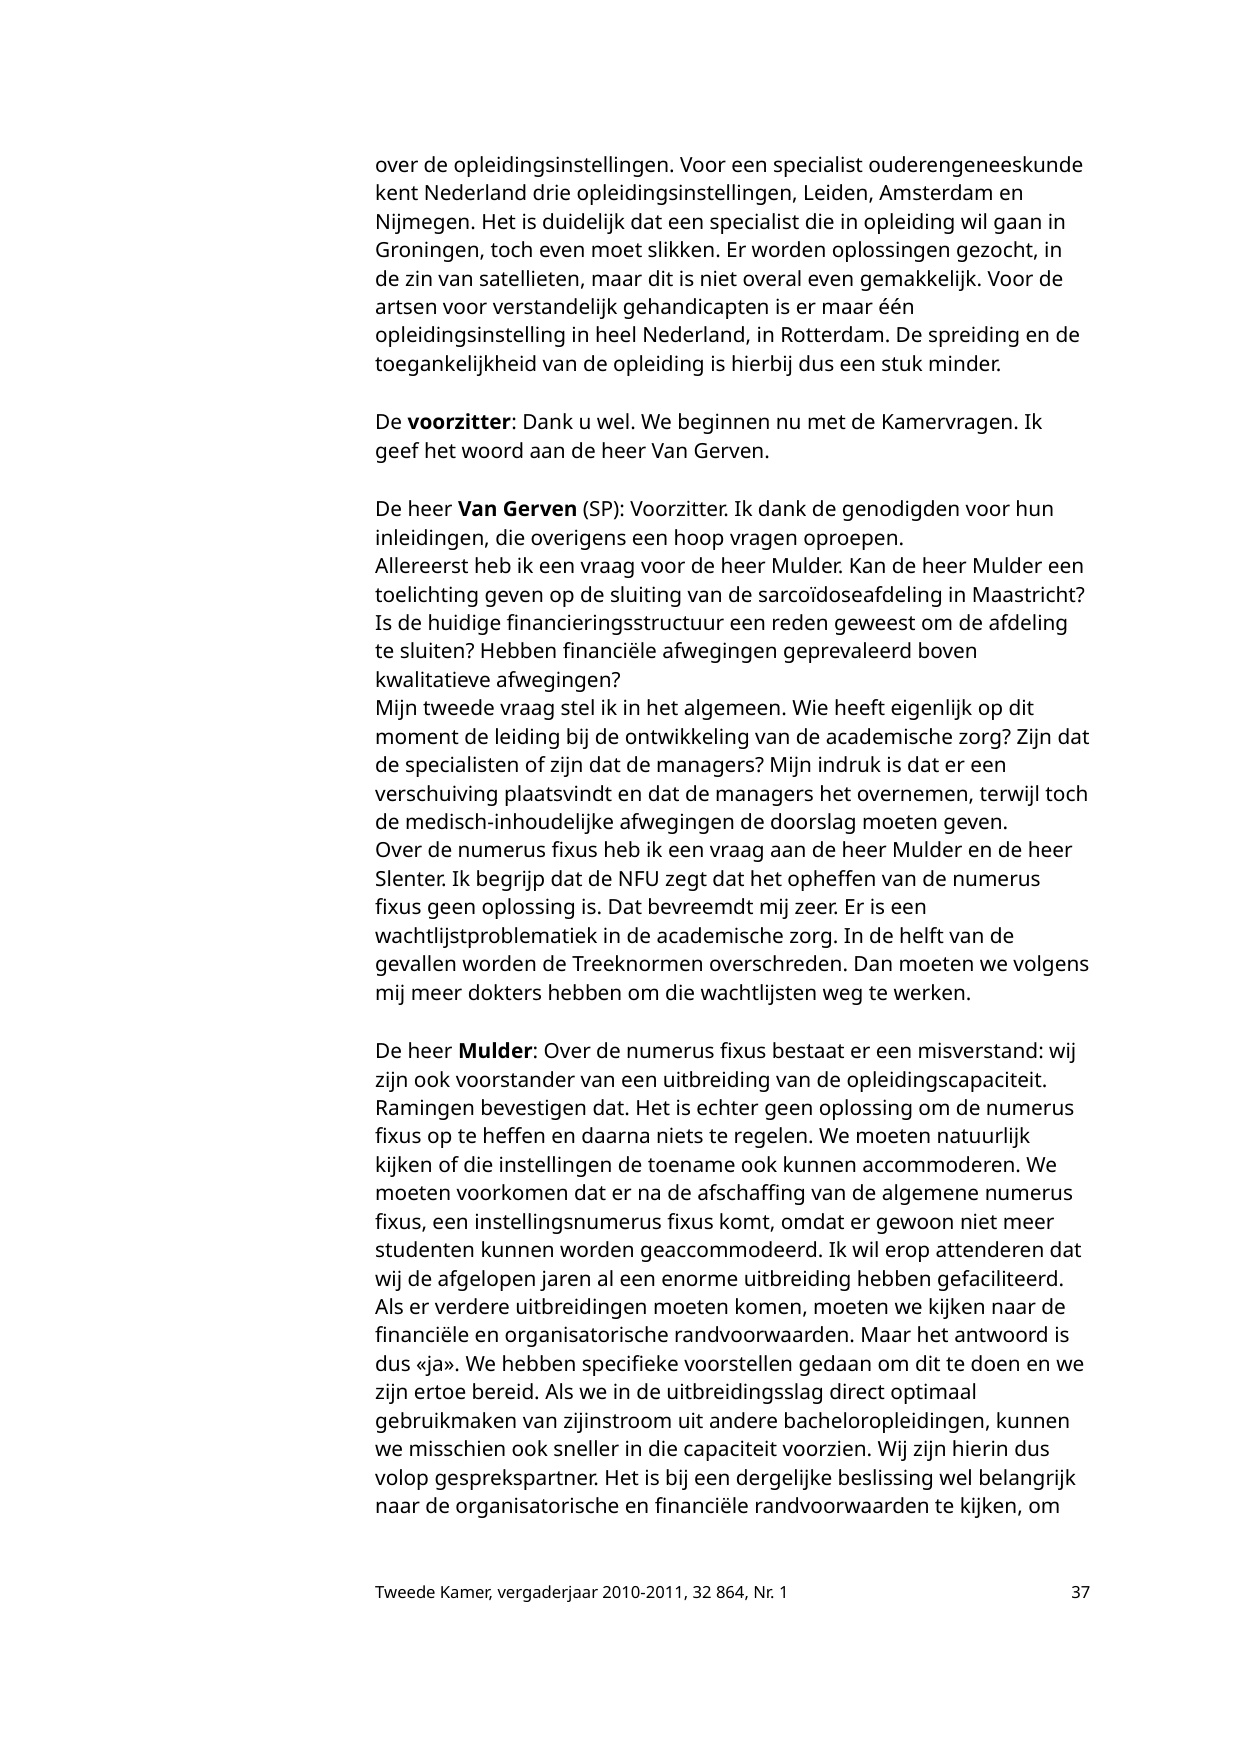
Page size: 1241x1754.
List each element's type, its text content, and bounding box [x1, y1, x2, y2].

text De voorzitter: Dank u wel. We beginnen nu met de Kamervragen. Ik geef het woord aan de heer Van Gerven. [375, 407, 1090, 464]
text De heer Mulder: Over de numerus fixus bestaat er een misverstand: wij zijn ook voorstander van een uitbreiding van de opleidingscapaciteit. Ramingen bevestigen dat. Het is echter geen oplossing om de numerus fixus op te heffen en daarna niets te regelen. We moeten natuurlijk kijken of die instellingen de toename ook kunnen accommoderen. We moeten voorkomen dat er na de afschaffing van de algemene numerus fixus, een instellingsnumerus fixus komt, omdat er gewoon niet meer studenten kunnen worden geaccommodeerd. Ik wil erop attenderen dat wij de afgelopen jaren al een enorme uitbreiding hebben gefaciliteerd. Als er verdere uitbreidingen moeten komen, moeten we kijken naar de financiële en organisatorische randvoorwaarden. Maar het antwoord is dus «ja». We hebben specifieke voorstellen gedaan om dit te doen en we zijn ertoe bereid. Als we in de uitbreidingsslag direct optimaal gebruikmaken van zijinstroom uit andere bacheloropleidingen, kunnen we misschien ook sneller in die capaciteit voorzien. Wij zijn hierin dus volop gesprekspartner. Het is bij een dergelijke beslissing wel belangrijk naar de organisatorische en financiële randvoorwaarden te kijken, om [375, 1036, 1090, 1520]
text Over de numerus fixus heb ik een vraag aan de heer Mulder en de heer Slenter. Ik begrijp dat de NFU zegt dat het opheffen van de numerus fixus geen oplossing is. Dat bevreemdt mij zeer. Er is een wachtlijstproblematiek in de academische zorg. In de helft van de gevallen worden de Treeknormen overschreden. Dan moeten we volgens mij meer dokters hebben om die wachtlijsten weg te werken. [375, 836, 1090, 1006]
text Allereerst heb ik een vraag voor de heer Mulder. Kan de heer Mulder een toelichting geven op de sluiting van de sarcoïdoseafdeling in Maastricht? Is de huidige financieringsstructuur een reden geweest om de afdeling te sluiten? Hebben financiële afwegingen geprevaleerd boven kwalitatieve afwegingen? [375, 551, 1090, 693]
text Mijn tweede vraag stel ik in het algemeen. Wie heeft eigenlijk op dit moment de leiding bij de ontwikkeling van de academische zorg? Zijn dat de specialisten of zijn dat de managers? Mijn indruk is dat er een verschuiving plaatsvindt en dat de managers het overnemen, terwijl toch de medisch-inhoudelijke afwegingen de doorslag moeten geven. [375, 693, 1090, 836]
text De heer Van Gerven (SP): Voorzitter. Ik dank de genodigden voor hun inleidingen, die overigens een hoop vragen oproepen. [375, 494, 1090, 551]
text over de opleidingsinstellingen. Voor een specialist ouderengeneeskunde kent Nederland drie opleidingsinstellingen, Leiden, Amsterdam en Nijmegen. Het is duidelijk dat een specialist die in opleiding wil gaan in Groningen, toch even moet slikken. Er worden oplossingen gezocht, in de zin van satellieten, maar dit is niet overal even gemakkelijk. Voor de artsen voor verstandelijk gehandicapten is er maar één opleidingsinstelling in heel Nederland, in Rotterdam. De spreiding en de toegankelijkheid van de opleiding is hierbij dus een stuk minder. [375, 150, 1090, 377]
